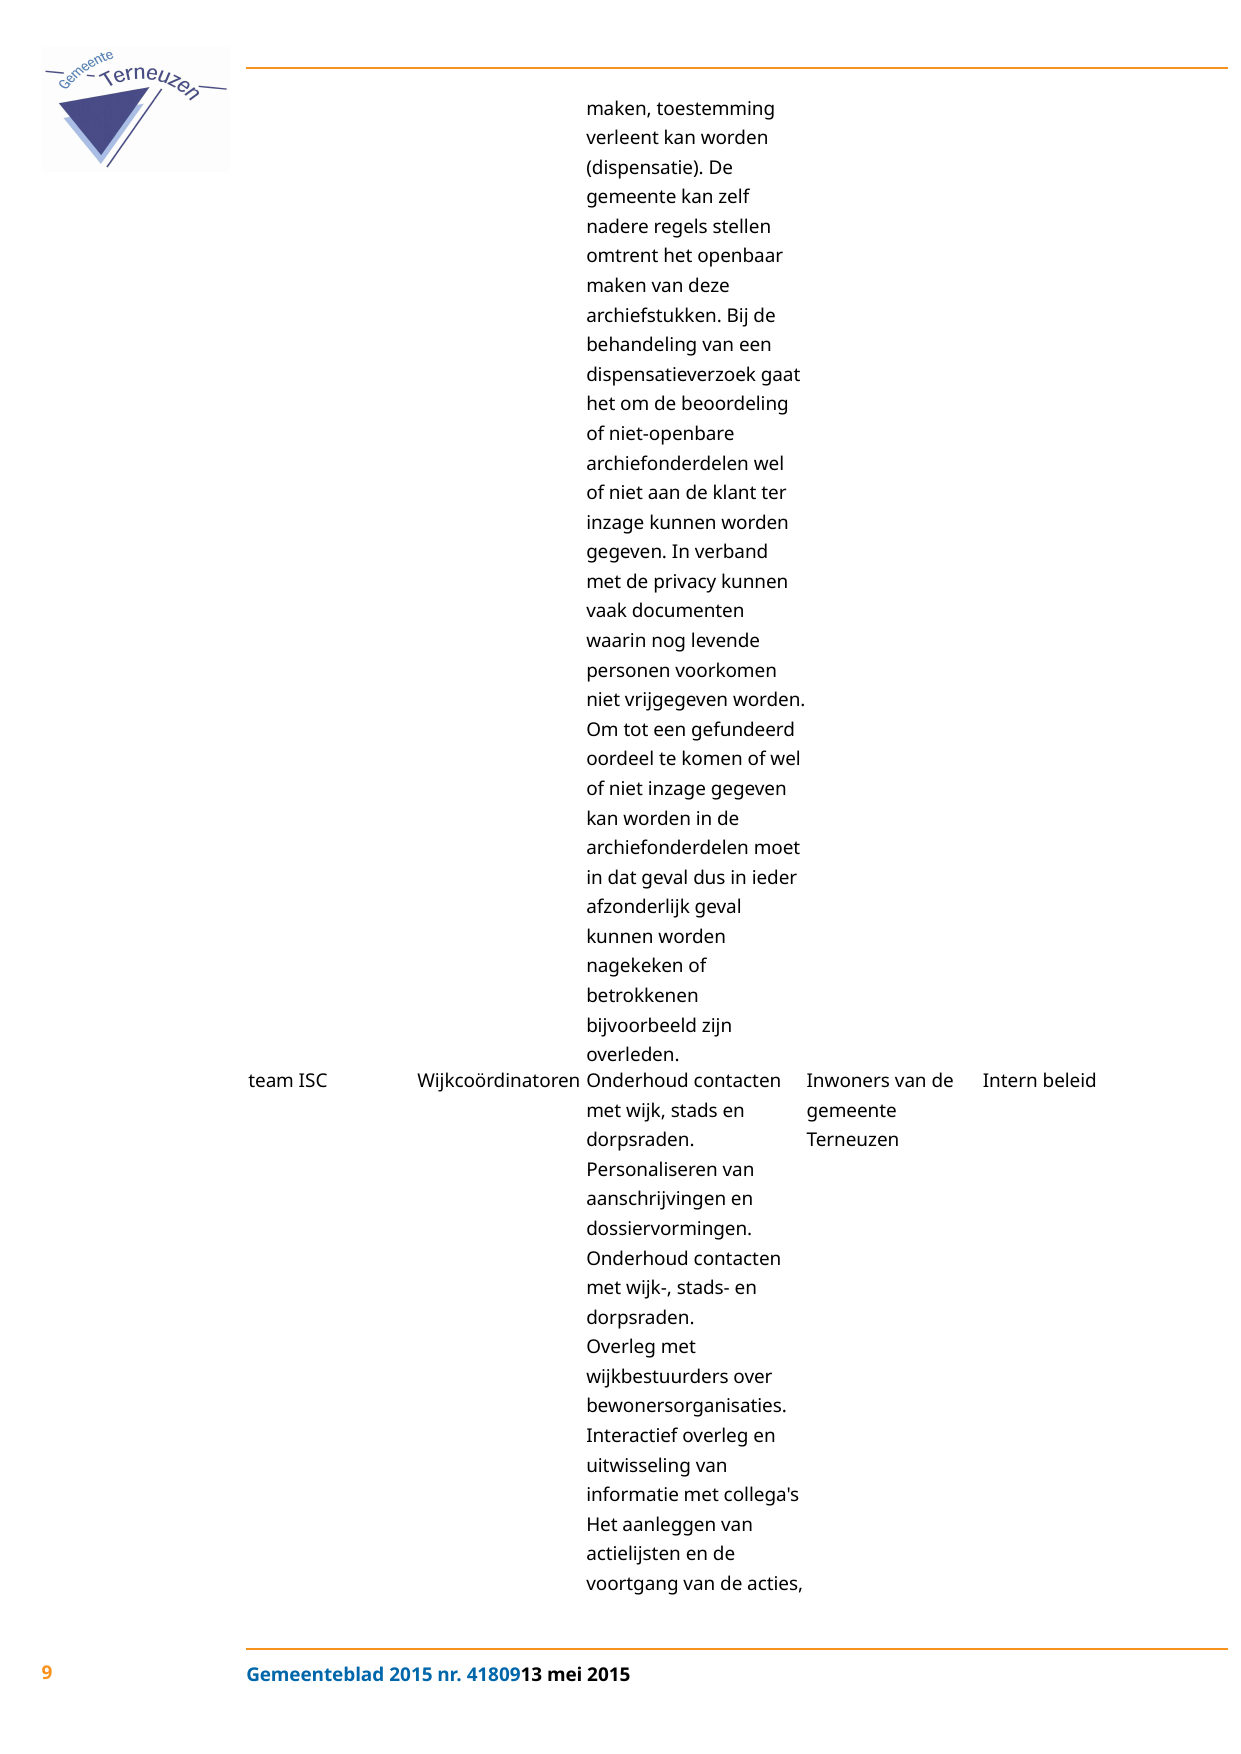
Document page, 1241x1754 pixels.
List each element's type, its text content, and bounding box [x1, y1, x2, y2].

table_cell Intern beleid [983, 1067, 1152, 1596]
table_cell Wijkcoördinatoren [417, 1067, 586, 1596]
table_cell Onderhoud contacten met wijk, stads en dorpsraden. Personaliseren van aanschrijvingen en dossiervormingen. Onderhoud contacten met wijk-, stads- en dorpsraden. Overleg met wijkbestuurders over bewonersorganisaties. Interactief overleg en uitwisseling van informatie met collega's Het aanleggen van actielijsten en de voortgang van de acties, [586, 1067, 806, 1596]
table_cell maken, toestemming verleent kan worden (dispensatie). De gemeente kan zelf nadere regels stellen omtrent het openbaar maken van deze archiefstukken. Bij de behandeling van een dispensatieverzoek gaat het om de beoordeling of niet-openbare archiefonderdelen wel of niet aan de klant ter inzage kunnen worden gegeven. In verband met de privacy kunnen vaak documenten waarin nog levende personen voorkomen niet vrijgegeven worden. Om tot een gefundeerd oordeel te komen of wel of niet inzage gegeven kan worden in de archiefonderdelen moet in dat geval dus in ieder afzonderlijk geval kunnen worden nagekeken of betrokkenen bijvoorbeeld zijn overleden. [586, 95, 806, 1067]
table_cell [983, 95, 1152, 1067]
table_cell [806, 95, 983, 1067]
table_cell team ISC [248, 1067, 417, 1596]
table_cell [248, 95, 417, 1067]
picture [41, 47, 231, 172]
table_cell [417, 95, 586, 1067]
table_cell Inwoners van de gemeente Terneuzen [806, 1067, 983, 1596]
